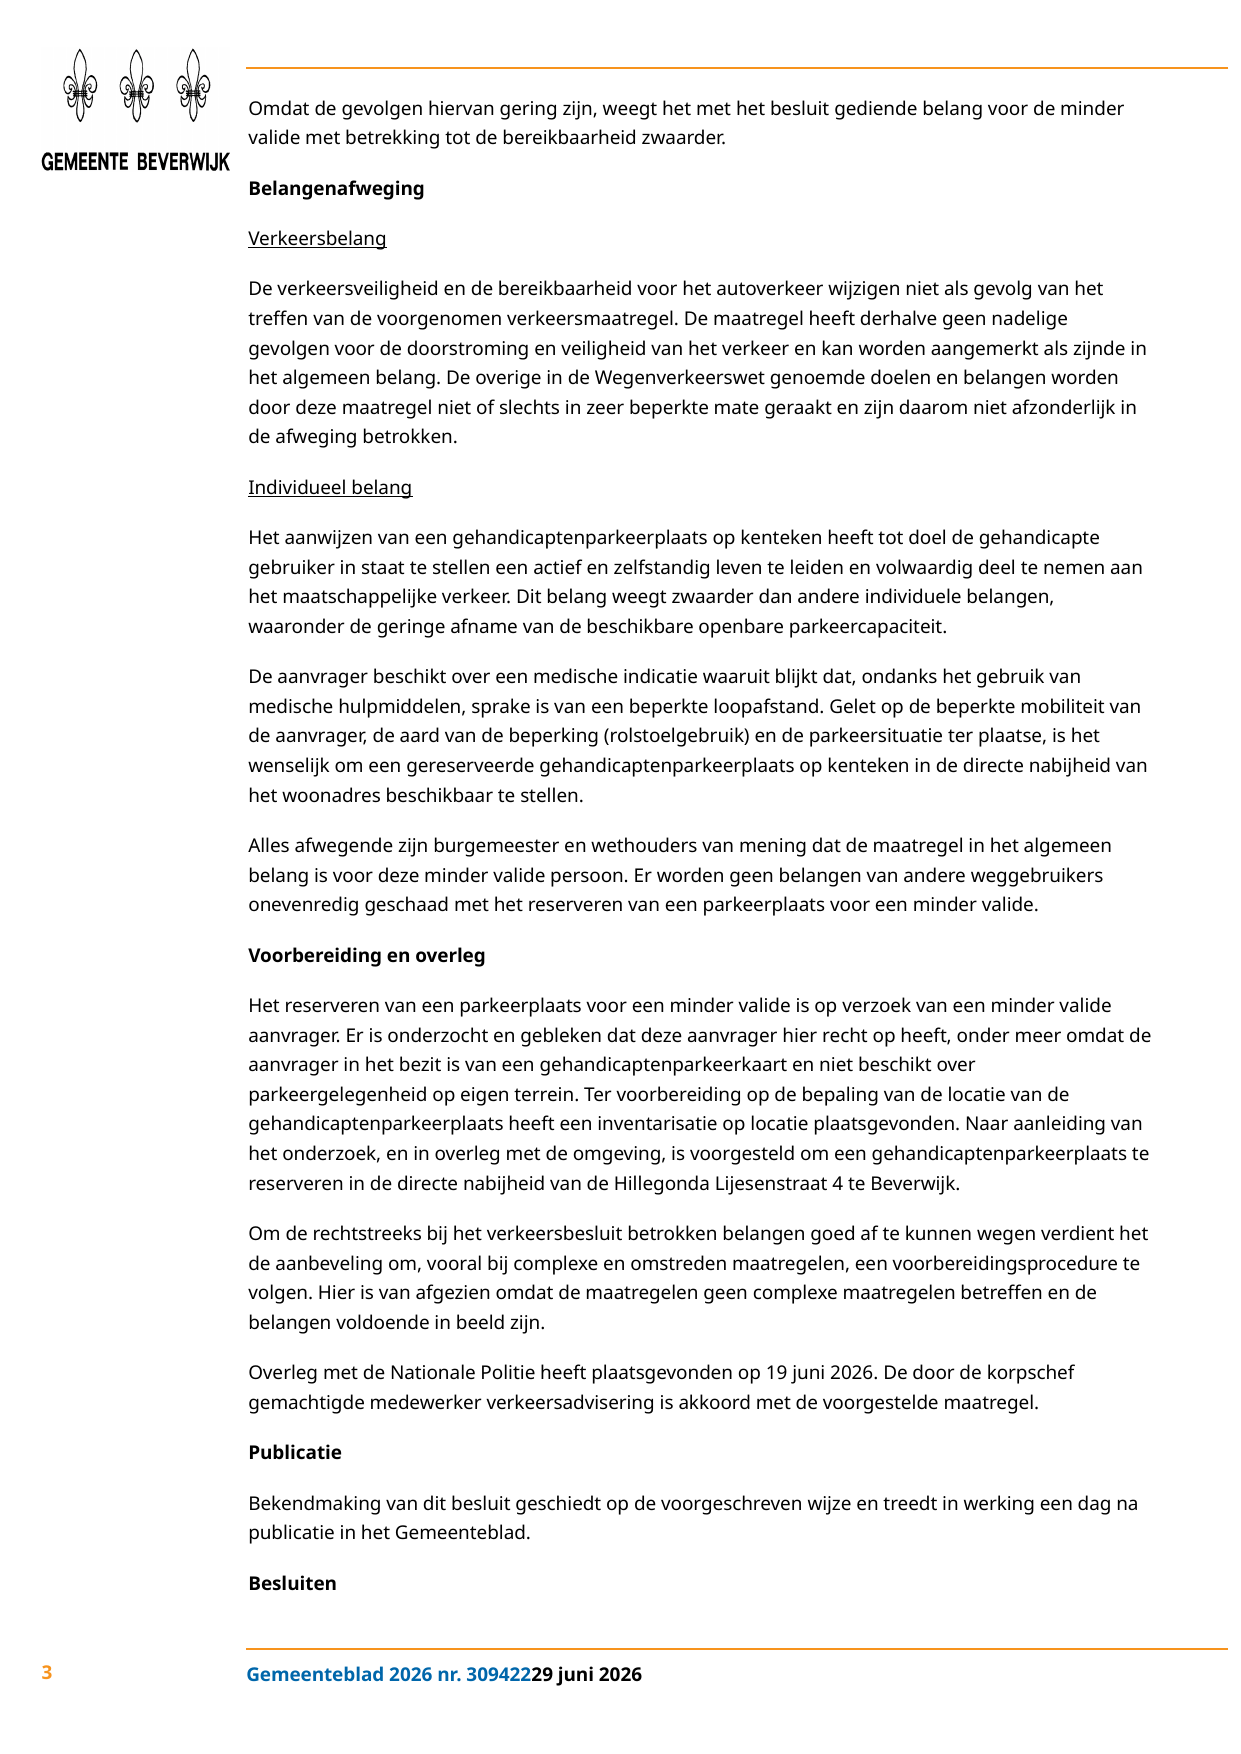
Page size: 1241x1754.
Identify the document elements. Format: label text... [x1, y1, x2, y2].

text Overleg met de Nationale Politie heeft plaatsgevonden op 19 juni 2026. De door de korpschef gemachtigde medewerker verkeersadvisering is akkoord met de voorgestelde maatregel. [248, 1359, 1152, 1415]
text Individueel belang [248, 474, 1152, 500]
text Omdat de gevolgen hiervan gering zijn, weegt het met het besluit gediende belang voor de minder valide met betrekking tot de bereikbaarheid zwaarder. [248, 95, 1152, 150]
text Bekendmaking van dit besluit geschiedt op de voorgeschreven wijze en treedt in werking een dag na publicatie in het Gemeenteblad. [248, 1490, 1152, 1545]
text Besluiten [248, 1570, 1152, 1596]
text Publicatie [248, 1439, 1152, 1465]
text Alles afwegende zijn burgemeester en wethouders van mening dat de maatregel in het algemeen belang is voor deze minder valide persoon. Er worden geen belangen van andere weggebruikers onevenredig geschaad met het reserveren van een parkeerplaats voor een minder valide. [248, 832, 1152, 917]
picture [41, 47, 231, 172]
text Belangenafweging [248, 175, 1152, 201]
text Om de rechtstreeks bij het verkeersbesluit betrokken belangen goed af te kunnen wegen verdient het de aanbeveling om, vooral bij complexe en omstreden maatregelen, een voorbereidingsprocedure te volgen. Hier is van afgezien omdat de maatregelen geen complexe maatregelen betreffen en de belangen voldoende in beeld zijn. [248, 1220, 1152, 1335]
text Verkeersbelang [248, 225, 1152, 251]
text De aanvrager beschikt over een medische indicatie waaruit blijkt dat, ondanks het gebruik van medische hulpmiddelen, sprake is van een beperkte loopafstand. Gelet op de beperkte mobiliteit van de aanvrager, de aard van de beperking (rolstoelgebruik) en de parkeersituatie ter plaatse, is het wenselijk om een gereserveerde gehandicaptenparkeerplaats op kenteken in de directe nabijheid van het woonadres beschikbaar te stellen. [248, 663, 1152, 808]
text Het reserveren van een parkeerplaats voor een minder valide is op verzoek van een minder valide aanvrager. Er is onderzocht en gebleken dat deze aanvrager hier recht op heeft, onder meer omdat de aanvrager in het bezit is van een gehandicaptenparkeerkaart en niet beschikt over parkeergelegenheid op eigen terrein. Ter voorbereiding op de bepaling van de locatie van de gehandicaptenparkeerplaats heeft een inventarisatie op locatie plaatsgevonden. Naar aanleiding van het onderzoek, en in overleg met de omgeving, is voorgesteld om een gehandicaptenparkeerplaats te reserveren in de directe nabijheid van de Hillegonda Lijesenstraat 4 te Beverwijk. [248, 992, 1152, 1196]
text De verkeersveiligheid en de bereikbaarheid voor het autoverkeer wijzigen niet als gevolg van het treffen van de voorgenomen verkeersmaatregel. De maatregel heeft derhalve geen nadelige gevolgen voor de doorstroming en veiligheid van het verkeer en kan worden aangemerkt als zijnde in het algemeen belang. De overige in de Wegenverkeerswet genoemde doelen en belangen worden door deze maatregel niet of slechts in zeer beperkte mate geraakt en zijn daarom niet afzonderlijk in de afweging betrokken. [248, 276, 1152, 449]
text Voorbereiding en overleg [248, 942, 1152, 968]
text Het aanwijzen van een gehandicaptenparkeerplaats op kenteken heeft tot doel de gehandicapte gebruiker in staat te stellen een actief en zelfstandig leven te leiden en volwaardig deel te nemen aan het maatschappelijke verkeer. Dit belang weegt zwaarder dan andere individuele belangen, waaronder de geringe afname van de beschikbare openbare parkeercapaciteit. [248, 524, 1152, 639]
